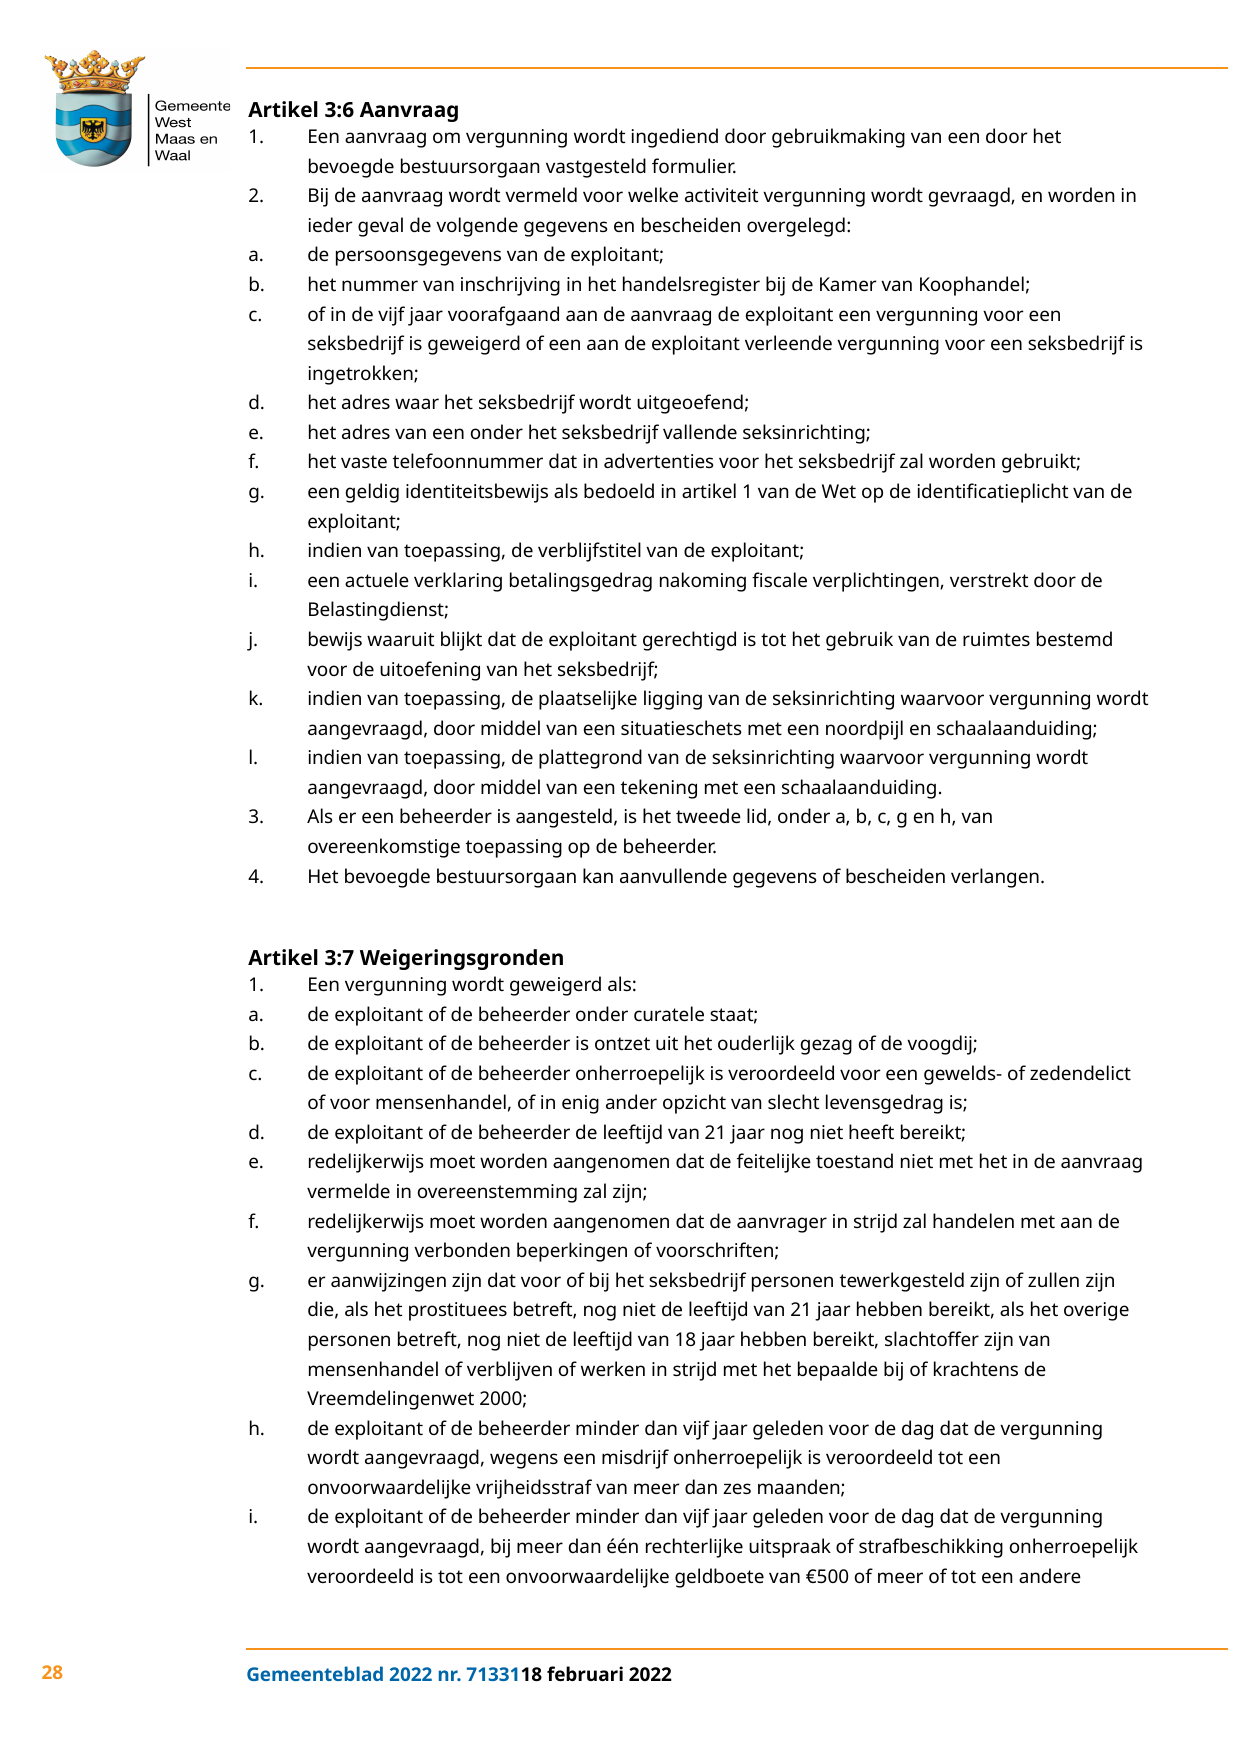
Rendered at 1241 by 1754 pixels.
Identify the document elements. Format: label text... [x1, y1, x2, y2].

picture [41, 47, 231, 172]
list de exploitant of de beheerder minder dan vijf jaar geleden voor de dag dat de vergunning wordt aangevraagd, wegens een misdrijf onherroepelijk is veroordeeld tot een onvoorwaardelijke vrijheidsstraf van meer dan zes maanden; [248, 1415, 1152, 1500]
list redelijkerwijs moet worden aangenomen dat de aanvrager in strijd zal handelen met aan de vergunning verbonden beperkingen of voorschriften; [248, 1208, 1152, 1263]
list of in de vijf jaar voorafgaand aan de aanvraag de exploitant een vergunning voor een seksbedrijf is geweigerd of een aan de exploitant verleende vergunning voor een seksbedrijf is ingetrokken; [248, 301, 1152, 386]
list Het bevoegde bestuursorgaan kan aanvullende gegevens of bescheiden verlangen. [248, 863, 1152, 888]
list Een aanvraag om vergunning wordt ingediend door gebruikmaking van een door het bevoegde bestuursorgaan vastgesteld formulier. [248, 123, 1152, 178]
list het vaste telefoonnummer dat in advertenties voor het seksbedrijf zal worden gebruikt; [248, 449, 1152, 474]
list indien van toepassing, de plaatselijke ligging van de seksinrichting waarvoor vergunning wordt aangevraagd, door middel van een situatieschets met een noordpijl en schaalaanduiding; [248, 685, 1152, 741]
list de exploitant of de beheerder minder dan vijf jaar geleden voor de dag dat de vergunning wordt aangevraagd, bij meer dan één rechterlijke uitspraak of strafbeschikking onherroepelijk veroordeeld is tot een onvoorwaardelijke geldboete van €500 of meer of tot een andere [248, 1504, 1152, 1589]
list het adres waar het seksbedrijf wordt uitgeoefend; [248, 389, 1152, 415]
list er aanwijzingen zijn dat voor of bij het seksbedrijf personen tewerkgesteld zijn of zullen zijn die, als het prostituees betreft, nog niet de leeftijd van 21 jaar hebben bereikt, als het overige personen betreft, nog niet de leeftijd van 18 jaar hebben bereikt, slachtoffer zijn van mensenhandel of verblijven of werken in strijd met het bepaalde bij of krachtens de Vreemdelingenwet 2000; [248, 1267, 1152, 1411]
list Als er een beheerder is aangesteld, is het tweede lid, onder a, b, c, g en h, van overeenkomstige toepassing op de beheerder. [248, 804, 1152, 859]
list het nummer van inschrijving in het handelsregister bij de Kamer van Koophandel; [248, 271, 1152, 297]
list indien van toepassing, de verblijfstitel van de exploitant; [248, 537, 1152, 563]
list een geldig identiteitsbewijs als bedoeld in artikel 1 van de Wet op de identificatieplicht van de exploitant; [248, 478, 1152, 533]
list de exploitant of de beheerder onherroepelijk is veroordeeld voor een gewelds- of zedendelict of voor mensenhandel, of in enig ander opzicht van slecht levensgedrag is; [248, 1060, 1152, 1115]
text Artikel 3:6 Aanvraag [248, 95, 1152, 123]
list een actuele verklaring betalingsgedrag nakoming fiscale verplichtingen, verstrekt door de Belastingdienst; [248, 567, 1152, 622]
list het adres van een onder het seksbedrijf vallende seksinrichting; [248, 419, 1152, 445]
list redelijkerwijs moet worden aangenomen dat de feitelijke toestand niet met het in de aanvraag vermelde in overeenstemming zal zijn; [248, 1149, 1152, 1204]
list de exploitant of de beheerder de leeftijd van 21 jaar nog niet heeft bereikt; [248, 1119, 1152, 1145]
list Bij de aanvraag wordt vermeld voor welke activiteit vergunning wordt gevraagd, en worden in ieder geval de volgende gegevens en bescheiden overgelegd: [248, 182, 1152, 238]
list bewijs waaruit blijkt dat de exploitant gerechtigd is tot het gebruik van de ruimtes bestemd voor de uitoefening van het seksbedrijf; [248, 626, 1152, 681]
text Artikel 3:7 Weigeringsgronden [248, 943, 1152, 971]
list de exploitant of de beheerder is ontzet uit het ouderlijk gezag of de voogdij; [248, 1030, 1152, 1056]
list indien van toepassing, de plattegrond van de seksinrichting waarvoor vergunning wordt aangevraagd, door middel van een tekening met een schaalaanduiding. [248, 744, 1152, 800]
list de persoonsgegevens van de exploitant; [248, 242, 1152, 267]
list de exploitant of de beheerder onder curatele staat; [248, 1001, 1152, 1027]
list Een vergunning wordt geweigerd als: [248, 971, 1152, 997]
